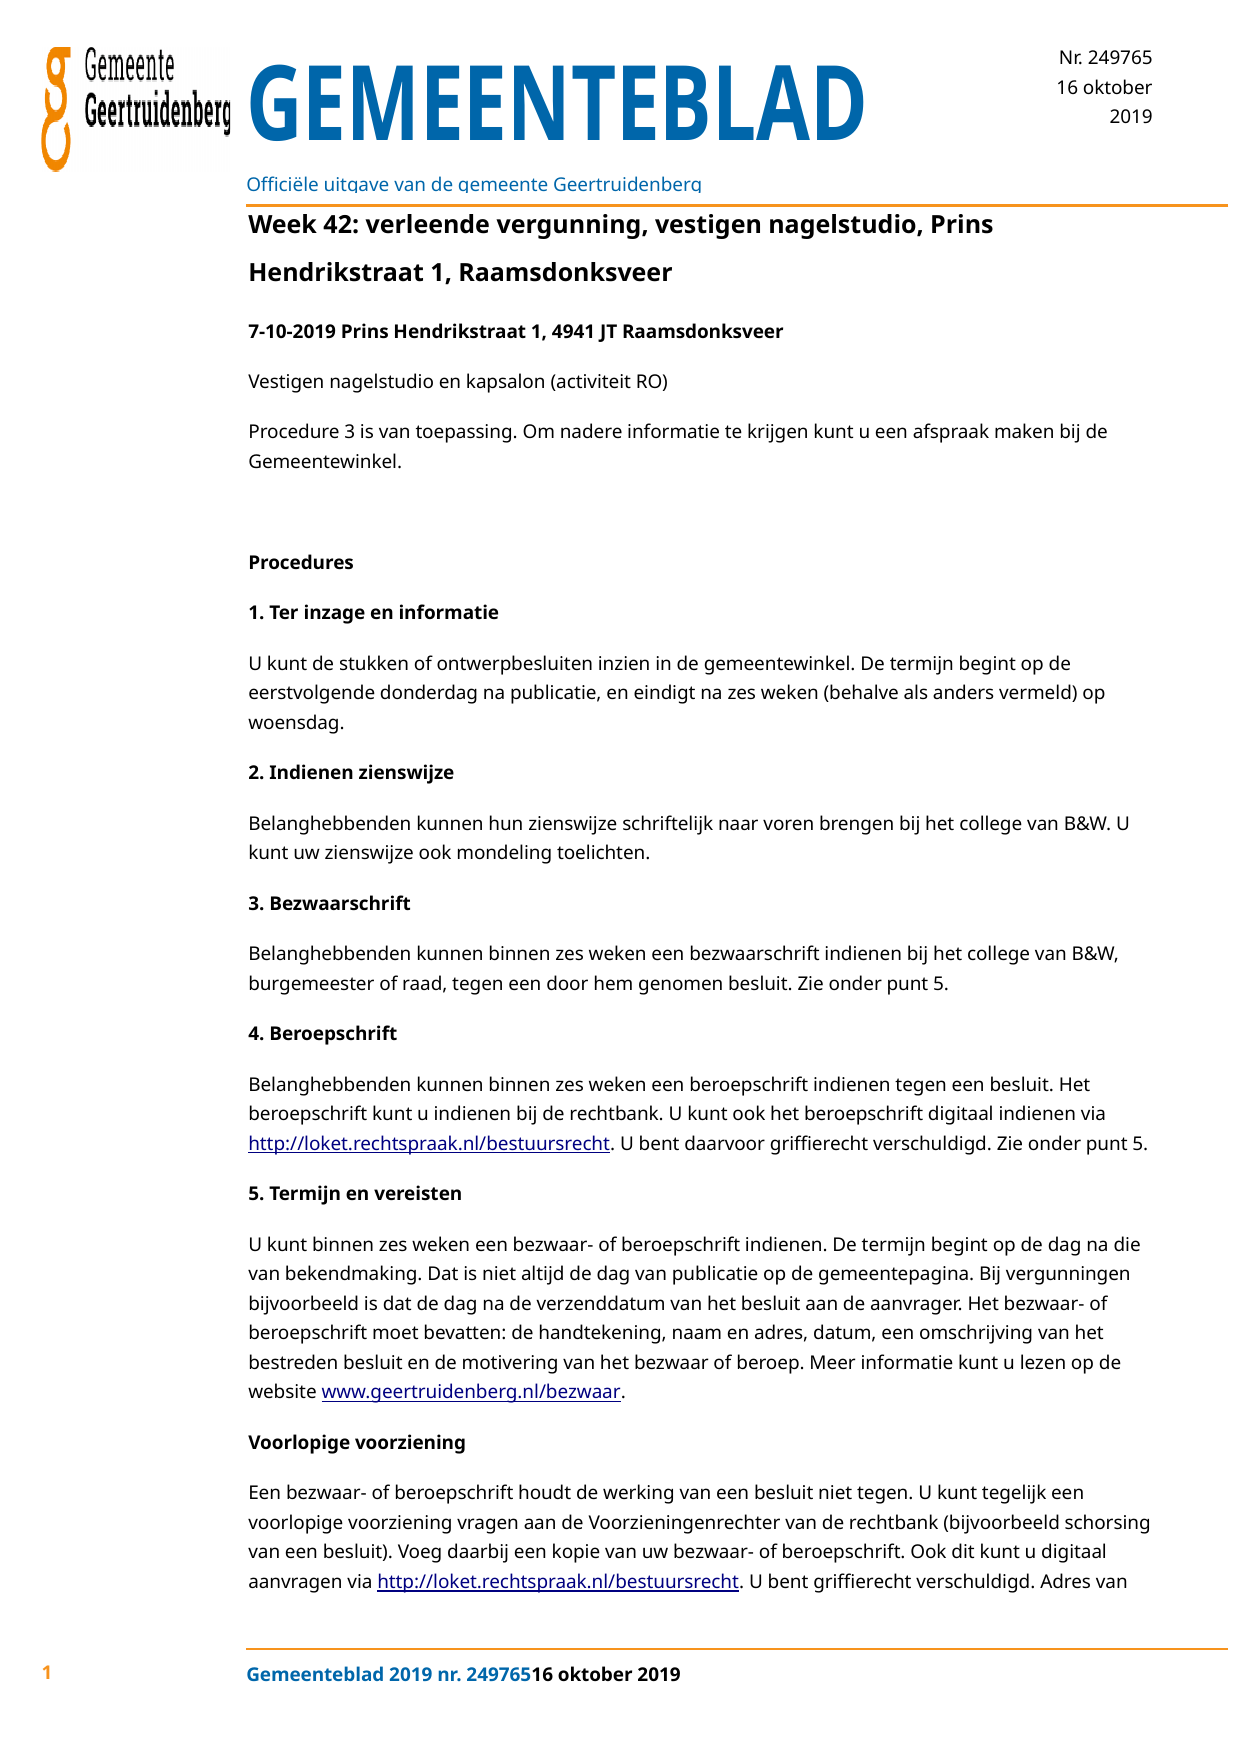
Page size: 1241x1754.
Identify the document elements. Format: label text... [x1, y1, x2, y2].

text 5. Termijn en vereisten [248, 1180, 1152, 1206]
text 1. Ter inzage en informatie [248, 599, 1152, 625]
text 2. Indienen zienswijze [248, 759, 1152, 785]
text U kunt binnen zes weken een bezwaar- of beroepschrift indienen. De termijn begint op de dag na die van bekendmaking. Dat is niet altijd de dag van publicatie op de gemeentepagina. Bij vergunningen bijvoorbeeld is dat de dag na de verzenddatum van het besluit aan de aanvrager. Het bezwaar- of beroepschrift moet bevatten: de handtekening, naam en adres, datum, een omschrijving van het bestreden besluit en de motivering van het bezwaar of beroep. Meer informatie kunt u lezen op de website www.geertruidenberg.nl/bezwaar. [248, 1231, 1152, 1404]
text Vestigen nagelstudio en kapsalon (activiteit RO) [248, 368, 1152, 394]
text Een bezwaar- of beroepschrift houdt de werking van een besluit niet tegen. U kunt tegelijk een voorlopige voorziening vragen aan de Voorzieningenrechter van de rechtbank (bijvoorbeeld schorsing van een besluit). Voeg daarbij een kopie van uw bezwaar- of beroepschrift. Ook dit kunt u digitaal aanvragen via http://loket.rechtspraak.nl/bestuursrecht. U bent griffierecht verschuldigd. Adres van [248, 1479, 1152, 1594]
text Belanghebbenden kunnen binnen zes weken een beroepschrift indienen tegen een besluit. Het beroepschrift kunt u indienen bij de rechtbank. U kunt ook het beroepschrift digitaal indienen via http://loket.rechtspraak.nl/bestuursrecht. U bent daarvoor griffierecht verschuldigd. Zie onder punt 5. [248, 1071, 1152, 1156]
text Belanghebbenden kunnen hun zienswijze schriftelijk naar voren brengen bij het college van B&W. U kunt uw zienswijze ook mondeling toelichten. [248, 810, 1152, 865]
text Procedures [248, 549, 1152, 575]
text Procedure 3 is van toepassing. Om nadere informatie te krijgen kunt u een afspraak maken bij de Gemeentewinkel. [248, 419, 1152, 474]
picture [41, 47, 231, 172]
text 3. Bezwaarschrift [248, 890, 1152, 916]
text 7-10-2019 Prins Hendrikstraat 1, 4941 JT Raamsdonksveer [248, 318, 1152, 344]
text U kunt de stukken of ontwerpbesluiten inzien in de gemeentewinkel. De termijn begint op de eerstvolgende donderdag na publicatie, en eindigt na zes weken (behalve als anders vermeld) op woensdag. [248, 650, 1152, 735]
text Belanghebbenden kunnen binnen zes weken een bezwaarschrift indienen bij het college van B&W, burgemeester of raad, tegen een door hem genomen besluit. Zie onder punt 5. [248, 940, 1152, 996]
text Week 42: verleende vergunning, vestigen nagelstudio, Prins Hendrikstraat 1, Raamsdonksveer [248, 207, 1152, 288]
text Voorlopige voorziening [248, 1429, 1152, 1455]
text 4. Beroepschrift [248, 1020, 1152, 1046]
